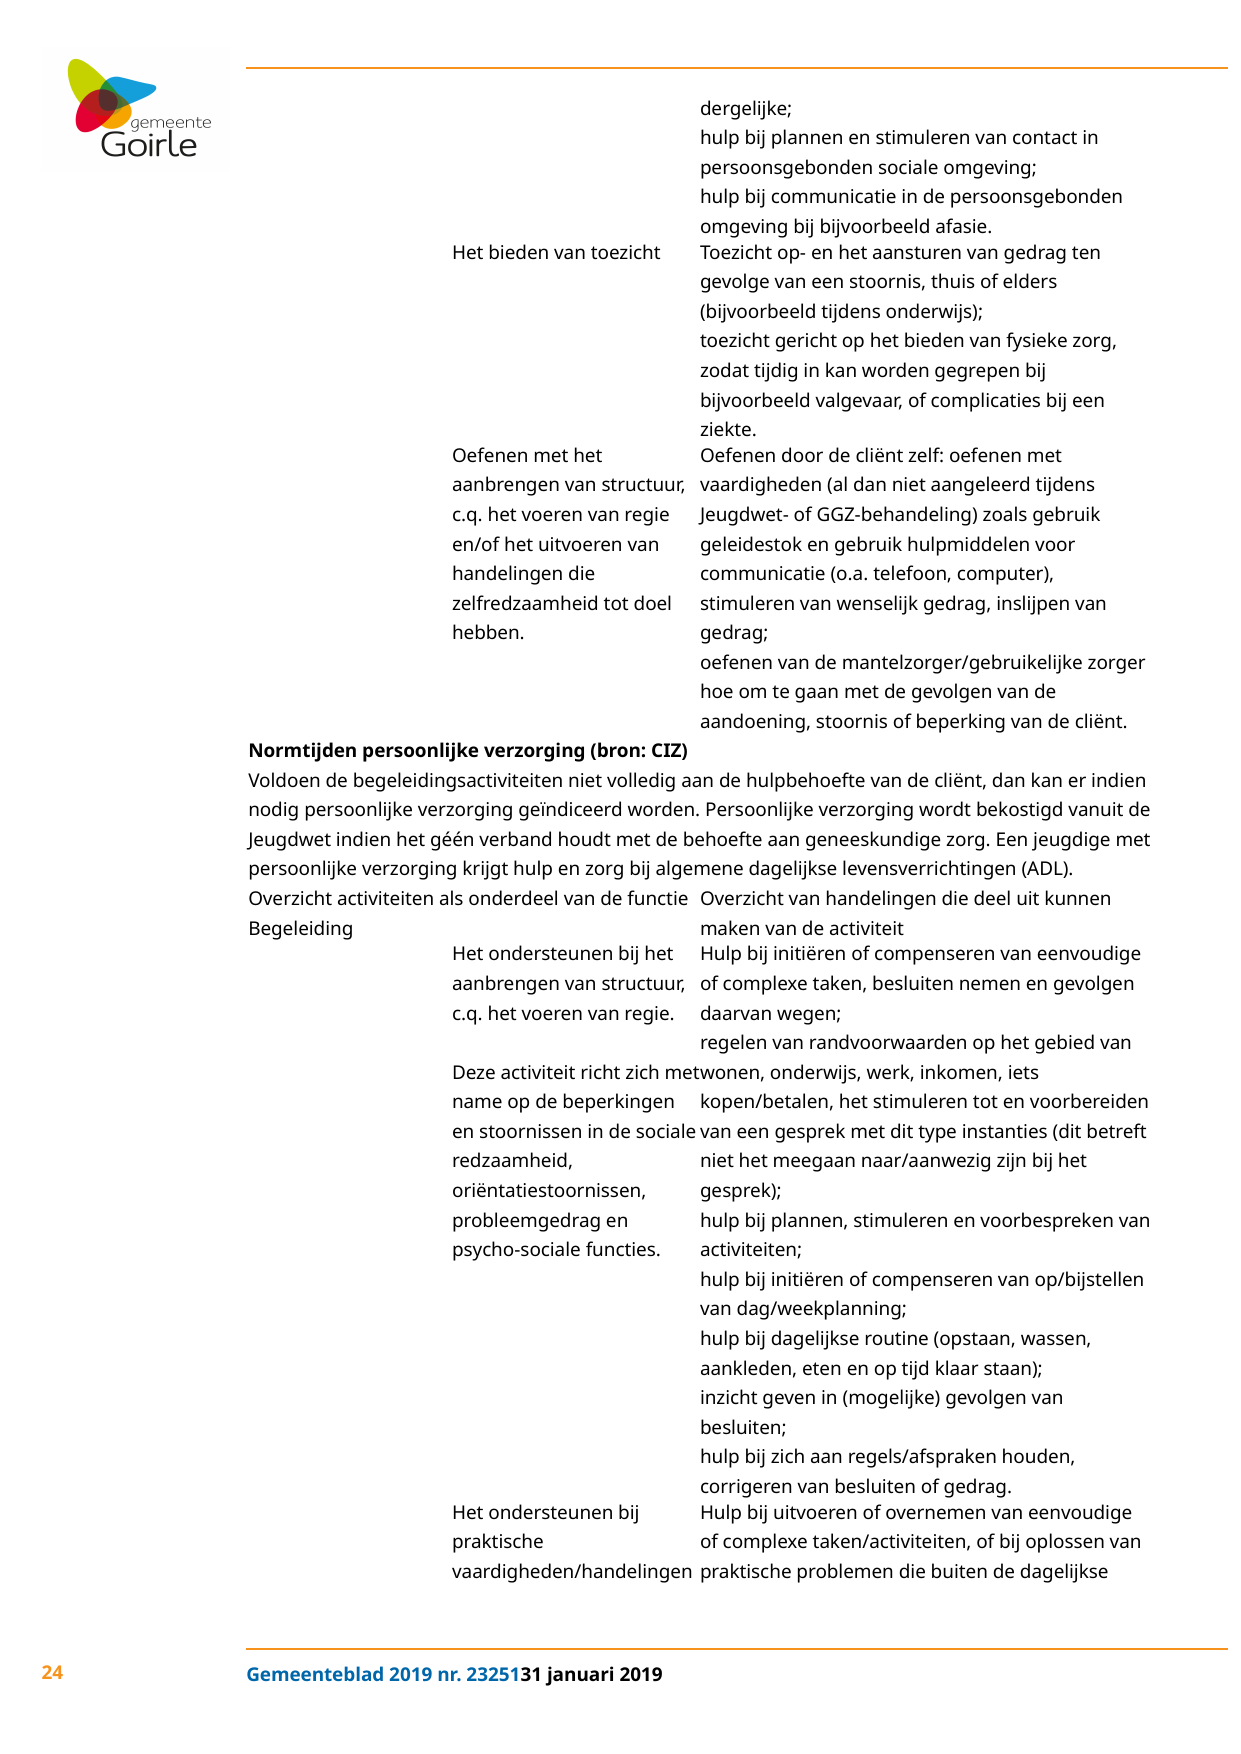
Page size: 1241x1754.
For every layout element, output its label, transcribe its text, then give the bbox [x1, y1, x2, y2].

picture [41, 47, 231, 172]
table_cell Oefenen door de cliënt zelf: oefenen met vaardigheden (al dan niet aangeleerd tijdens Jeugdwet- of GGZ-behandeling) zoals gebruik geleidestok en gebruik hulpmiddelen voor communicatie (o.a. telefoon, computer), stimuleren van wenselijk gedrag, inslijpen van gedrag; oefenen van de mantelzorger/gebruikelijke zorger hoe om te gaan met de gevolgen van de aandoening, stoornis of beperking van de cliënt. [700, 442, 1152, 734]
table_header Overzicht activiteiten als onderdeel van de functie Begeleiding [248, 885, 700, 941]
table_cell Oefenen met het aanbrengen van structuur, c.q. het voeren van regie en/of het uitvoeren van handelingen die zelfredzaamheid tot doel hebben. [452, 442, 700, 734]
table_cell Hulp bij uitvoeren of overnemen van eenvoudige of complexe taken/activiteiten, of bij oplossen van praktische problemen die buiten de dagelijkse [700, 1499, 1152, 1584]
table_cell [248, 1499, 452, 1584]
table_cell Het ondersteunen bij het aanbrengen van structuur, c.q. het voeren van regie. Deze activiteit richt zich met name op de beperkingen en stoornissen in de sociale redzaamheid, oriëntatiestoornissen, probleemgedrag en psycho-sociale functies. [452, 941, 700, 1499]
text Voldoen de begeleidingsactiviteiten niet volledig aan de hulpbehoefte van de cliënt, dan kan er indien nodig persoonlijke verzorging geïndiceerd worden. Persoonlijke verzorging wordt bekostigd vanuit de Jeugdwet indien het géén verband houdt met de behoefte aan geneeskundige zorg. Een jeugdige met persoonlijke verzorging krijgt hulp en zorg bij algemene dagelijkse levensverrichtingen (ADL). [248, 767, 1152, 881]
table_cell [248, 95, 452, 239]
table_cell dergelijke; hulp bij plannen en stimuleren van contact in persoonsgebonden sociale omgeving; hulp bij communicatie in de persoonsgebonden omgeving bij bijvoorbeeld afasie. [700, 95, 1152, 239]
table_cell Het bieden van toezicht [452, 239, 700, 442]
table_cell Het ondersteunen bij praktische vaardigheden/handelingen [452, 1499, 700, 1584]
table_cell [452, 95, 700, 239]
table_cell [248, 442, 452, 734]
table_cell [248, 941, 452, 1499]
table_cell Toezicht op- en het aansturen van gedrag ten gevolge van een stoornis, thuis of elders (bijvoorbeeld tijdens onderwijs); toezicht gericht op het bieden van fysieke zorg, zodat tijdig in kan worden gegrepen bij bijvoorbeeld valgevaar, of complicaties bij een ziekte. [700, 239, 1152, 442]
table_cell [248, 239, 452, 442]
table_header Overzicht van handelingen die deel uit kunnen maken van de activiteit [700, 885, 1152, 941]
text Normtijden persoonlijke verzorging (bron: CIZ) [248, 737, 1152, 763]
table_cell Hulp bij initiëren of compenseren van eenvoudige of complexe taken, besluiten nemen en gevolgen daarvan wegen; regelen van randvoorwaarden op het gebied van wonen, onderwijs, werk, inkomen, iets kopen/betalen, het stimuleren tot en voorbereiden van een gesprek met dit type instanties (dit betreft niet het meegaan naar/aanwezig zijn bij het gesprek); hulp bij plannen, stimuleren en voorbespreken van activiteiten; hulp bij initiëren of compenseren van op/bijstellen van dag/weekplanning; hulp bij dagelijkse routine (opstaan, wassen, aankleden, eten en op tijd klaar staan); inzicht geven in (mogelijke) gevolgen van besluiten; hulp bij zich aan regels/afspraken houden, corrigeren van besluiten of gedrag. [700, 941, 1152, 1499]
